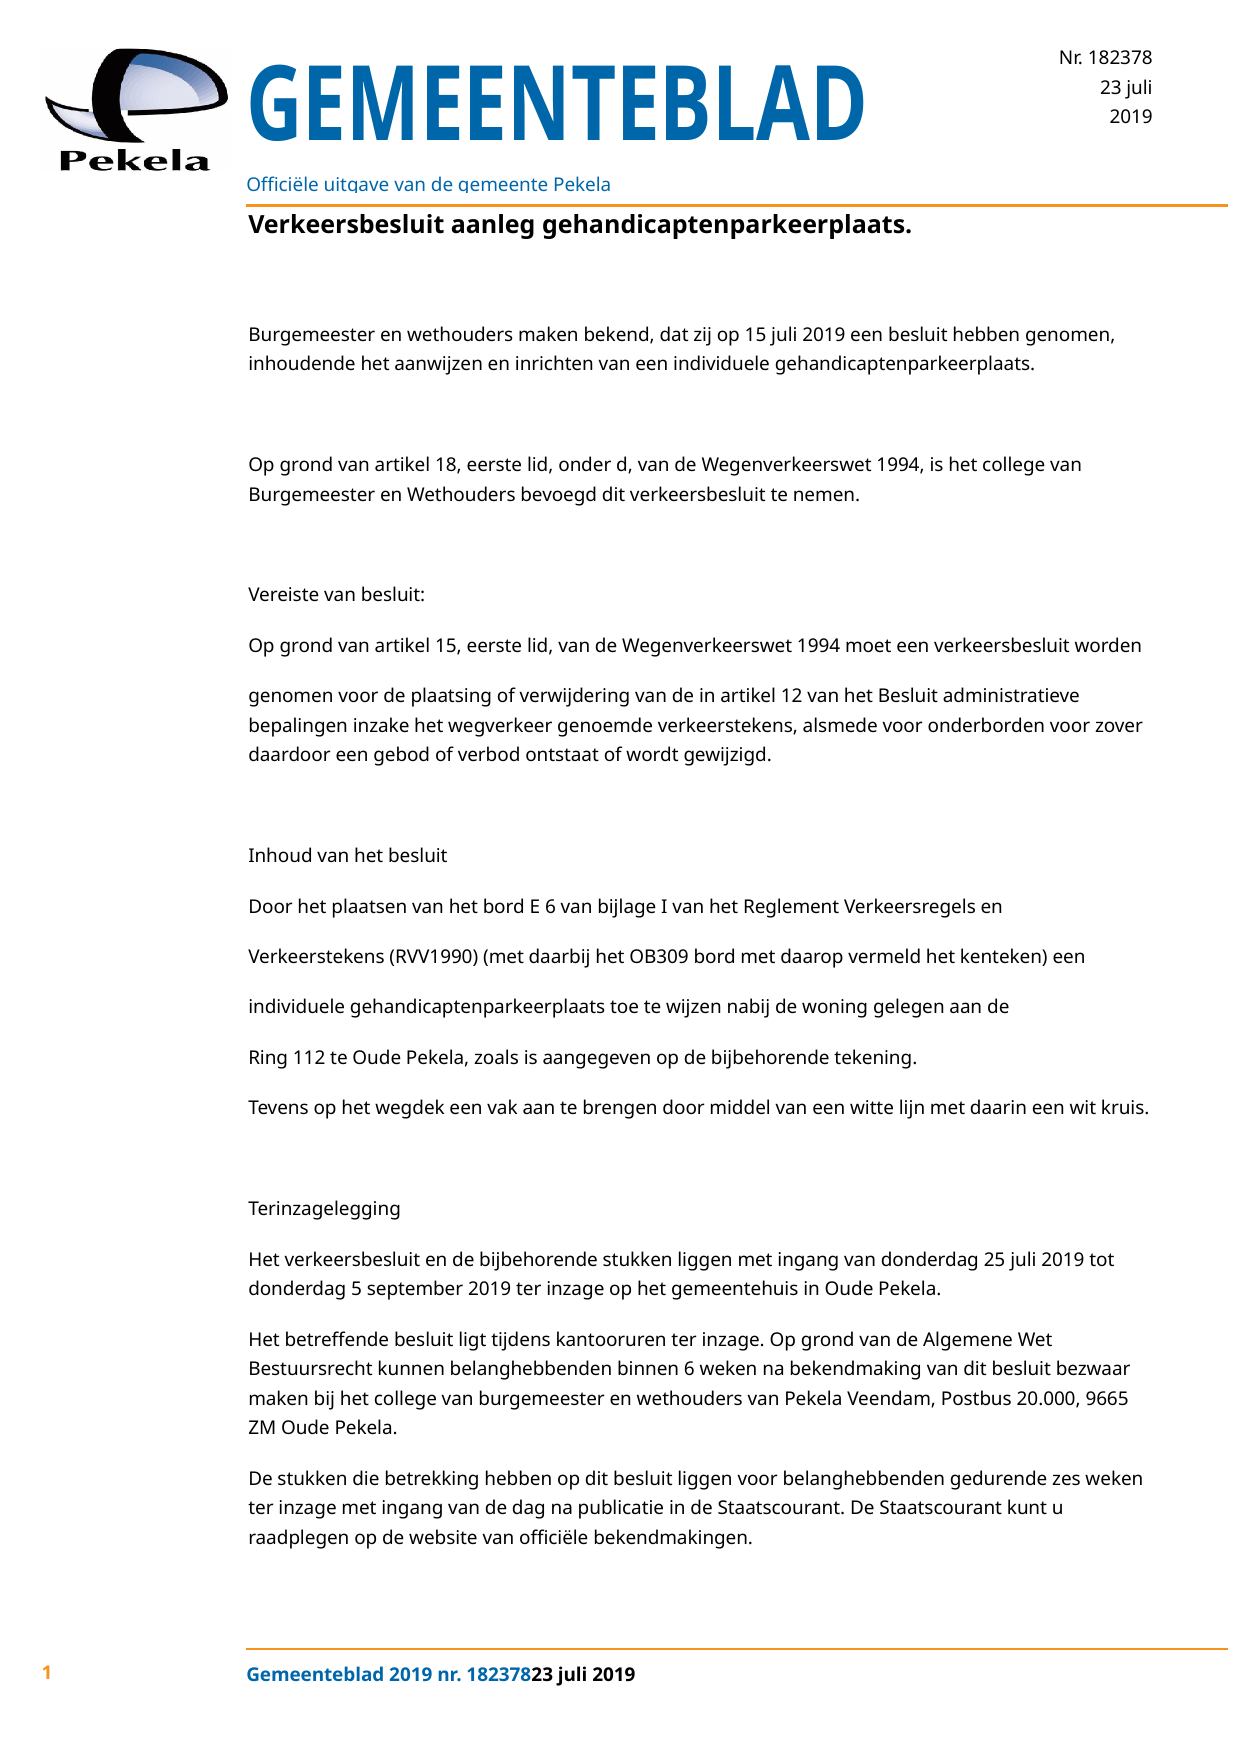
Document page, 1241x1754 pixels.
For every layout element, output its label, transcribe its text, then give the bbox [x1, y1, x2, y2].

text Verkeersbesluit aanleg gehandicaptenparkeerplaats. [248, 207, 1152, 241]
text Op grond van artikel 18, eerste lid, onder d, van de Wegenverkeerswet 1994, is het college van Burgemeester en Wethouders bevoegd dit verkeersbesluit te nemen. [248, 451, 1152, 506]
text Ring 112 te Oude Pekela, zoals is aangegeven op de bijbehorende tekening. [248, 1044, 1152, 1070]
text Het betreffende besluit ligt tijdens kantooruren ter inzage. Op grond van de Algemene Wet Bestuursrecht kunnen belanghebbenden binnen 6 weken na bekendmaking van dit besluit bezwaar maken bij het college van burgemeester en wethouders van Pekela Veendam, Postbus 20.000, 9665 ZM Oude Pekela. [248, 1326, 1152, 1440]
text Vereiste van besluit: [248, 582, 1152, 607]
text individuele gehandicaptenparkeerplaats toe te wijzen nabij de woning gelegen aan de [248, 994, 1152, 1019]
text Burgemeester en wethouders maken bekend, dat zij op 15 juli 2019 een besluit hebben genomen, inhoudende het aanwijzen en inrichten van een individuele gehandicaptenparkeerplaats. [248, 321, 1152, 376]
text Door het plaatsen van het bord E 6 van bijlage I van het Reglement Verkeersregels en [248, 893, 1152, 918]
text De stukken die betrekking hebben op dit besluit liggen voor belanghebbenden gedurende zes weken ter inzage met ingang van de dag na publicatie in de Staatscourant. De Staatscourant kunt u raadplegen op de website van officiële bekendmakingen. [248, 1465, 1152, 1550]
text Het verkeersbesluit en de bijbehorende stukken liggen met ingang van donderdag 25 juli 2019 tot donderdag 5 september 2019 ter inzage op het gemeentehuis in Oude Pekela. [248, 1246, 1152, 1301]
text Terinzagelegging [248, 1195, 1152, 1221]
text Inhoud van het besluit [248, 842, 1152, 868]
text genomen voor de plaatsing of verwijdering van de in artikel 12 van het Besluit administratieve bepalingen inzake het wegverkeer genoemde verkeerstekens, alsmede voor onderborden voor zover daardoor een gebod of verbod ontstaat of wordt gewijzigd. [248, 682, 1152, 767]
picture [41, 47, 231, 172]
text Verkeerstekens (RVV1990) (met daarbij het OB309 bord met daarop vermeld het kenteken) een [248, 943, 1152, 969]
text Op grond van artikel 15, eerste lid, van de Wegenverkeerswet 1994 moet een verkeersbesluit worden [248, 632, 1152, 658]
text Tevens op het wegdek een vak aan te brengen door middel van een witte lijn met daarin een wit kruis. [248, 1094, 1152, 1120]
